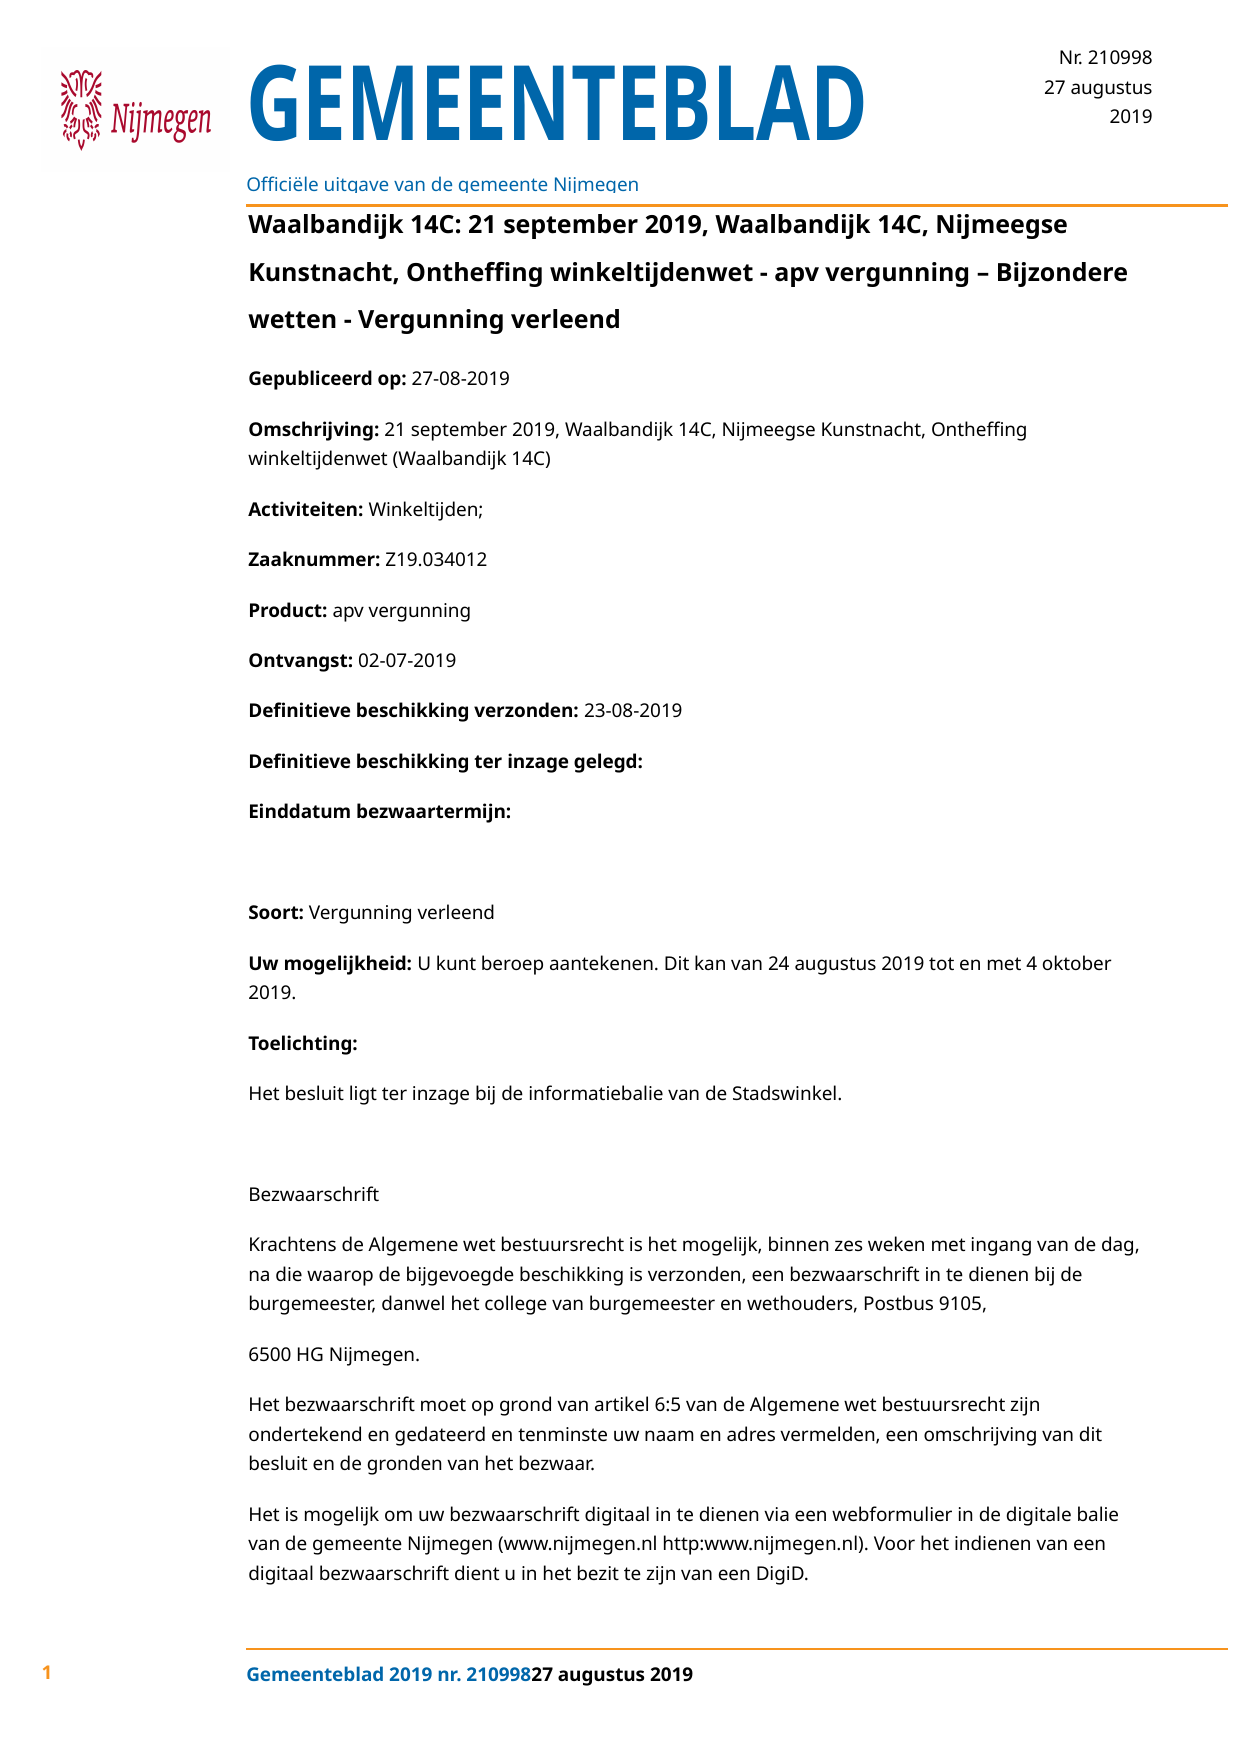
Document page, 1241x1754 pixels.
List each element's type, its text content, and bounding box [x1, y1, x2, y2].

text Het besluit ligt ter inzage bij de informatiebalie van de Stadswinkel. [248, 1080, 1152, 1106]
text Einddatum bezwaartermijn: [248, 798, 1152, 824]
text Toelichting: [248, 1030, 1152, 1055]
text Het is mogelijk om uw bezwaarschrift digitaal in te dienen via een webformulier in de digitale balie van de gemeente Nijmegen (www.nijmegen.nl http:www.nijmegen.nl). Voor het indienen van een digitaal bezwaarschrift dient u in het bezit te zijn van een DigiD. [248, 1501, 1152, 1586]
picture [41, 47, 231, 172]
text Soort: Vergunning verleend [248, 899, 1152, 925]
text Definitieve beschikking verzonden: 23-08-2019 [248, 698, 1152, 723]
text 6500 HG Nijmegen. [248, 1341, 1152, 1367]
text Krachtens de Algemene wet bestuursrecht is het mogelijk, binnen zes weken met ingang van de dag, na die waarop de bijgevoegde beschikking is verzonden, een bezwaarschrift in te dienen bij de burgemeester, danwel het college van burgemeester en wethouders, Postbus 9105, [248, 1231, 1152, 1316]
text Uw mogelijkheid: U kunt beroep aantekenen. Dit kan van 24 augustus 2019 tot en met 4 oktober 2019. [248, 950, 1152, 1005]
text Product: apv vergunning [248, 597, 1152, 622]
text Zaaknummer: Z19.034012 [248, 546, 1152, 572]
text Het bezwaarschrift moet op grond van artikel 6:5 van de Algemene wet bestuursrecht zijn ondertekend en gedateerd en tenminste uw naam en adres vermelden, een omschrijving van dit besluit en de gronden van het bezwaar. [248, 1391, 1152, 1476]
text Gepubliceerd op: 27-08-2019 [248, 366, 1152, 391]
text Omschrijving: 21 september 2019, Waalbandijk 14C, Nijmeegse Kunstnacht, Ontheffing winkeltijdenwet (Waalbandijk 14C) [248, 416, 1152, 471]
text Definitieve beschikking ter inzage gelegd: [248, 748, 1152, 774]
text Waalbandijk 14C: 21 september 2019, Waalbandijk 14C, Nijmeegse Kunstnacht, Ontheffing winkeltijdenwet - apv vergunning – Bijzondere wetten - Vergunning verleend [248, 207, 1152, 336]
text Bezwaarschrift [248, 1181, 1152, 1207]
text Activiteiten: Winkeltijden; [248, 496, 1152, 522]
text Ontvangst: 02-07-2019 [248, 647, 1152, 673]
